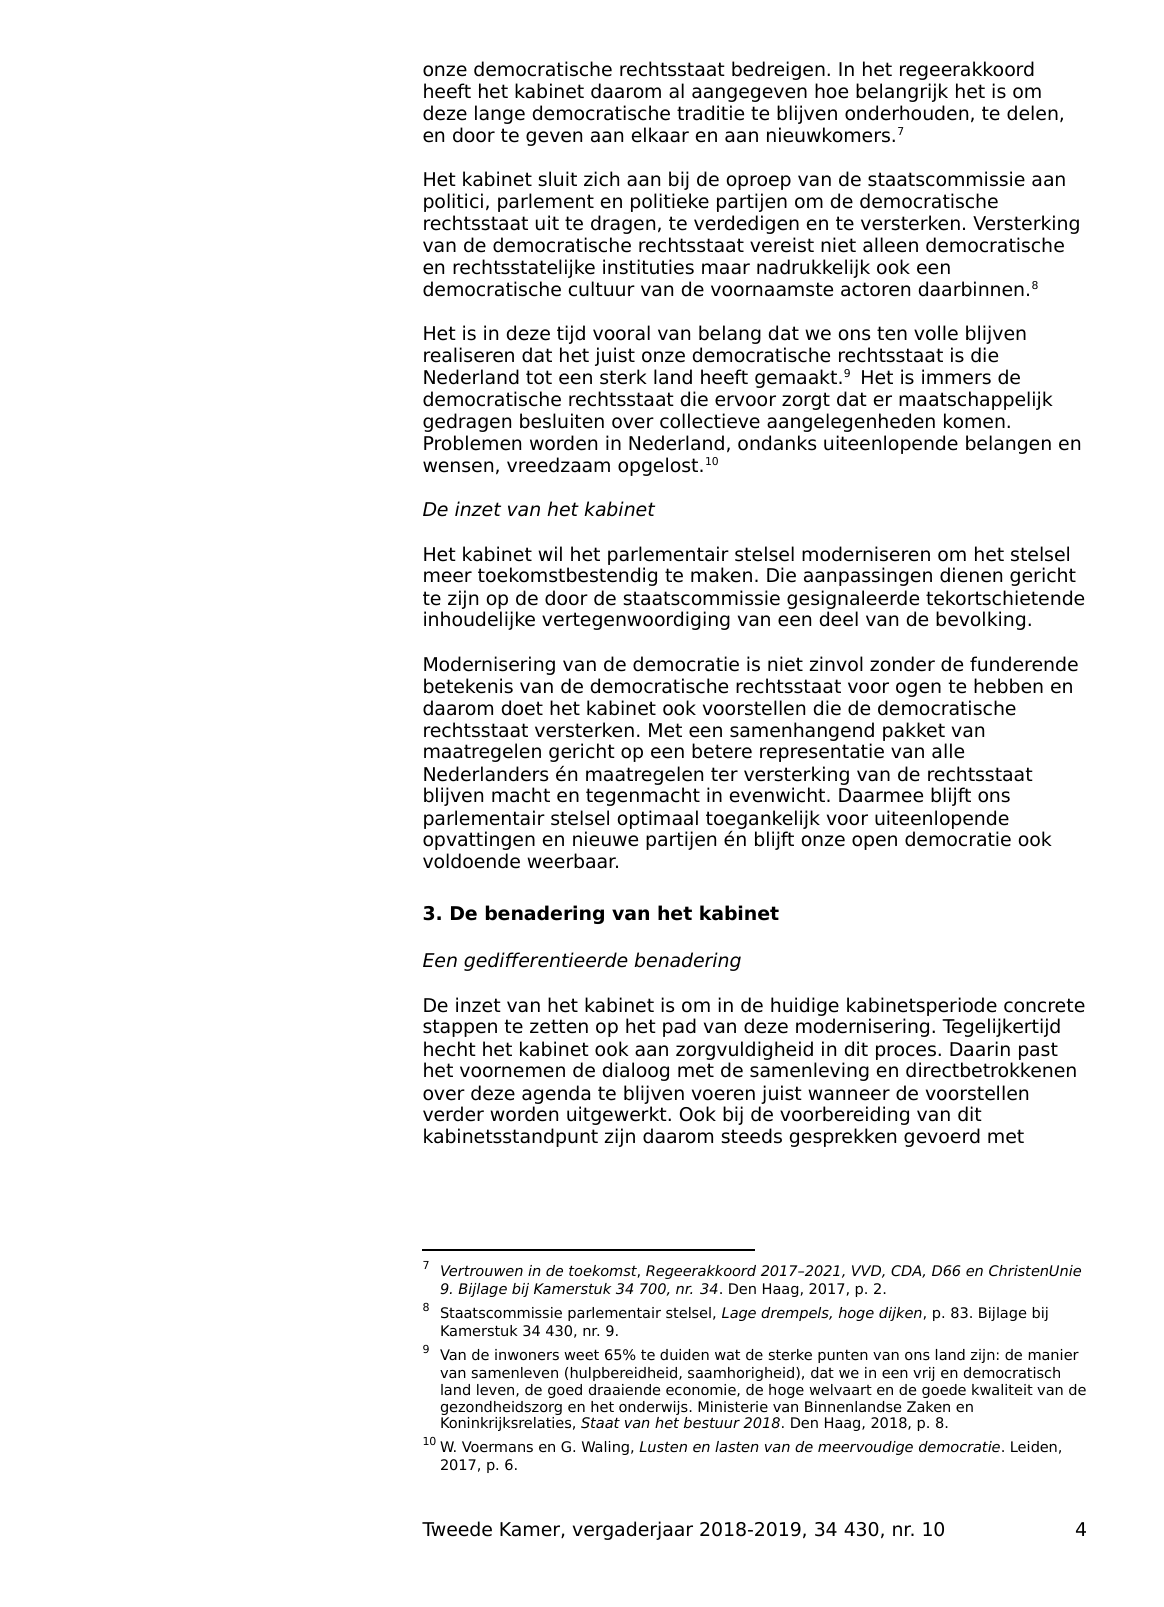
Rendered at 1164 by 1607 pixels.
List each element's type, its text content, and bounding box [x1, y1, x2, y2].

text Modernisering van de democratie is niet zinvol zonder de funderende betekenis van de democratische rechtsstaat voor ogen te hebben en daarom doet het kabinet ook voorstellen die de democratische rechtsstaat versterken. Met een samenhangend pakket van maatregelen gericht op een betere representatie van alle Nederlanders én maatregelen ter versterking van de rechtsstaat blijven macht en tegenmacht in evenwicht. Daarmee blijft ons parlementair stelsel optimaal toegankelijk voor uiteenlopende opvattingen en nieuwe partijen én blijft onze open democratie ook voldoende weerbaar. [422, 653, 1087, 873]
subtitle De inzet van het kabinet [422, 499, 1087, 521]
text Het kabinet wil het parlementair stelsel moderniseren om het stelsel meer toekomstbestendig te maken. Die aanpassingen dienen gericht te zijn op de door de staatscommissie gesignaleerde tekortschietende inhoudelijke vertegenwoordiging van een deel van de bevolking. [422, 543, 1087, 631]
text Het is in deze tijd vooral van belang dat we ons ten volle blijven realiseren dat het juist onze democratische rechtsstaat is die Nederland tot een sterk land heeft gemaakt. Het is immers de democratische rechtsstaat die ervoor zorgt dat er maatschappelijk gedragen besluiten over collectieve aangelegenheden komen. Problemen worden in Nederland, ondanks uiteenlopende belangen en wensen, vreedzaam opgelost. [422, 323, 1087, 477]
text W. Voermans en G. Waling, Lusten en lasten van de meervoudige democratie. Leiden, 2017, p. 6. [422, 1435, 1087, 1474]
text De inzet van het kabinet is om in de huidige kabinetsperiode concrete stappen te zetten op het pad van deze modernisering. Tegelijkertijd hecht het kabinet ook aan zorgvuldigheid in dit proces. Daarin past het voornemen de dialoog met de samenleving en directbetrokkenen over deze agenda te blijven voeren juist wanneer de voorstellen verder worden uitgewerkt. Ook bij de voorbereiding van dit kabinetsstandpunt zijn daarom steeds gesprekken gevoerd met [422, 994, 1087, 1192]
text Staatscommissie parlementair stelsel, Lage drempels, hoge dijken, p. 83. Bijlage bij Kamerstuk 34 430, nr. 9. [422, 1301, 1087, 1340]
text onze democratische rechtsstaat bedreigen. In het regeerakkoord heeft het kabinet daarom al aangegeven hoe belangrijk het is om deze lange democratische traditie te blijven onderhouden, te delen, en door te geven aan elkaar en aan nieuwkomers. [422, 59, 1087, 147]
subtitle 3. De benadering van het kabinet [422, 903, 1087, 925]
text Vertrouwen in de toekomst, Regeerakkoord 2017–2021, VVD, CDA, D66 en ChristenUnie 9. Bijlage bij Kamerstuk 34 700, nr. 34. Den Haag, 2017, p. 2. [422, 1259, 1087, 1298]
text Van de inwoners weet 65% te duiden wat de sterke punten van ons land zijn: de manier van samenleven (hulpbereidheid, saamhorigheid), dat we in een vrij en democratisch land leven, de goed draaiende economie, de hoge welvaart en de goede kwaliteit van de gezondheidszorg en het onderwijs. Ministerie van Binnenlandse Zaken en Koninkrijksrelaties, Staat van het bestuur 2018. Den Haag, 2018, p. 8. [422, 1343, 1087, 1432]
text Het kabinet sluit zich aan bij de oproep van de staatscommissie aan politici, parlement en politieke partijen om de democratische rechtsstaat uit te dragen, te verdedigen en te versterken. Versterking van de democratische rechtsstaat vereist niet alleen democratische en rechtsstatelijke instituties maar nadrukkelijk ook een democratische cultuur van de voornaamste actoren daarbinnen. [422, 169, 1087, 301]
subtitle Een gedifferentieerde benadering [422, 950, 1087, 972]
